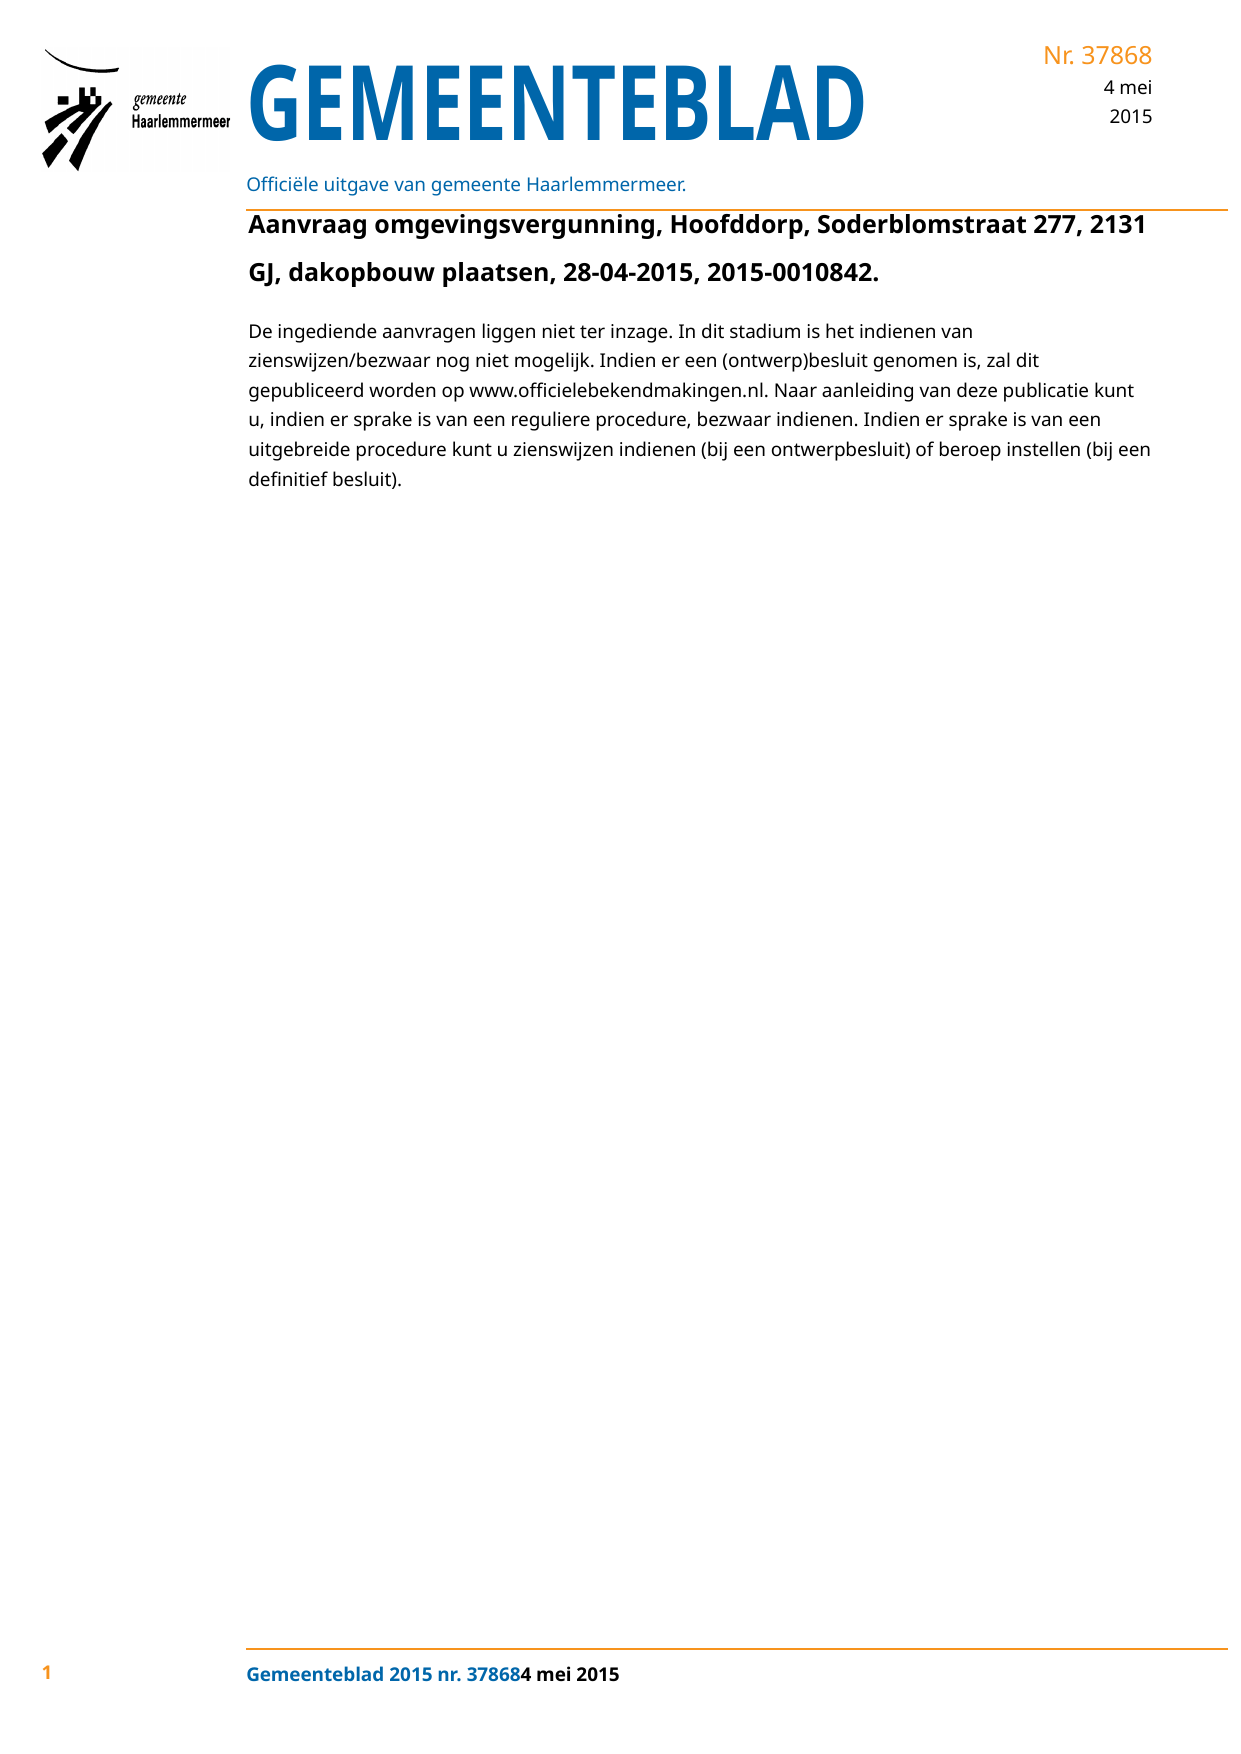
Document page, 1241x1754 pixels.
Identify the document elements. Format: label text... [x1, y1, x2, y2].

text Aanvraag omgevingsvergunning, Hoofddorp, Soderblomstraat 277, 2131 GJ, dakopbouw plaatsen, 28-04-2015, 2015-0010842. [248, 211, 1152, 288]
text De ingediende aanvragen liggen niet ter inzage. In dit stadium is het indienen van zienswijzen/bezwaar nog niet mogelijk. Indien er een (ontwerp)besluit genomen is, zal dit gepubliceerd worden op www.officielebekendmakingen.nl. Naar aanleiding van deze publicatie kunt u, indien er sprake is van een reguliere procedure, bezwaar indienen. Indien er sprake is van een uitgebreide procedure kunt u zienswijzen indienen (bij een ontwerpbesluit) of beroep instellen (bij een definitief besluit). [248, 318, 1152, 492]
picture [41, 47, 231, 172]
